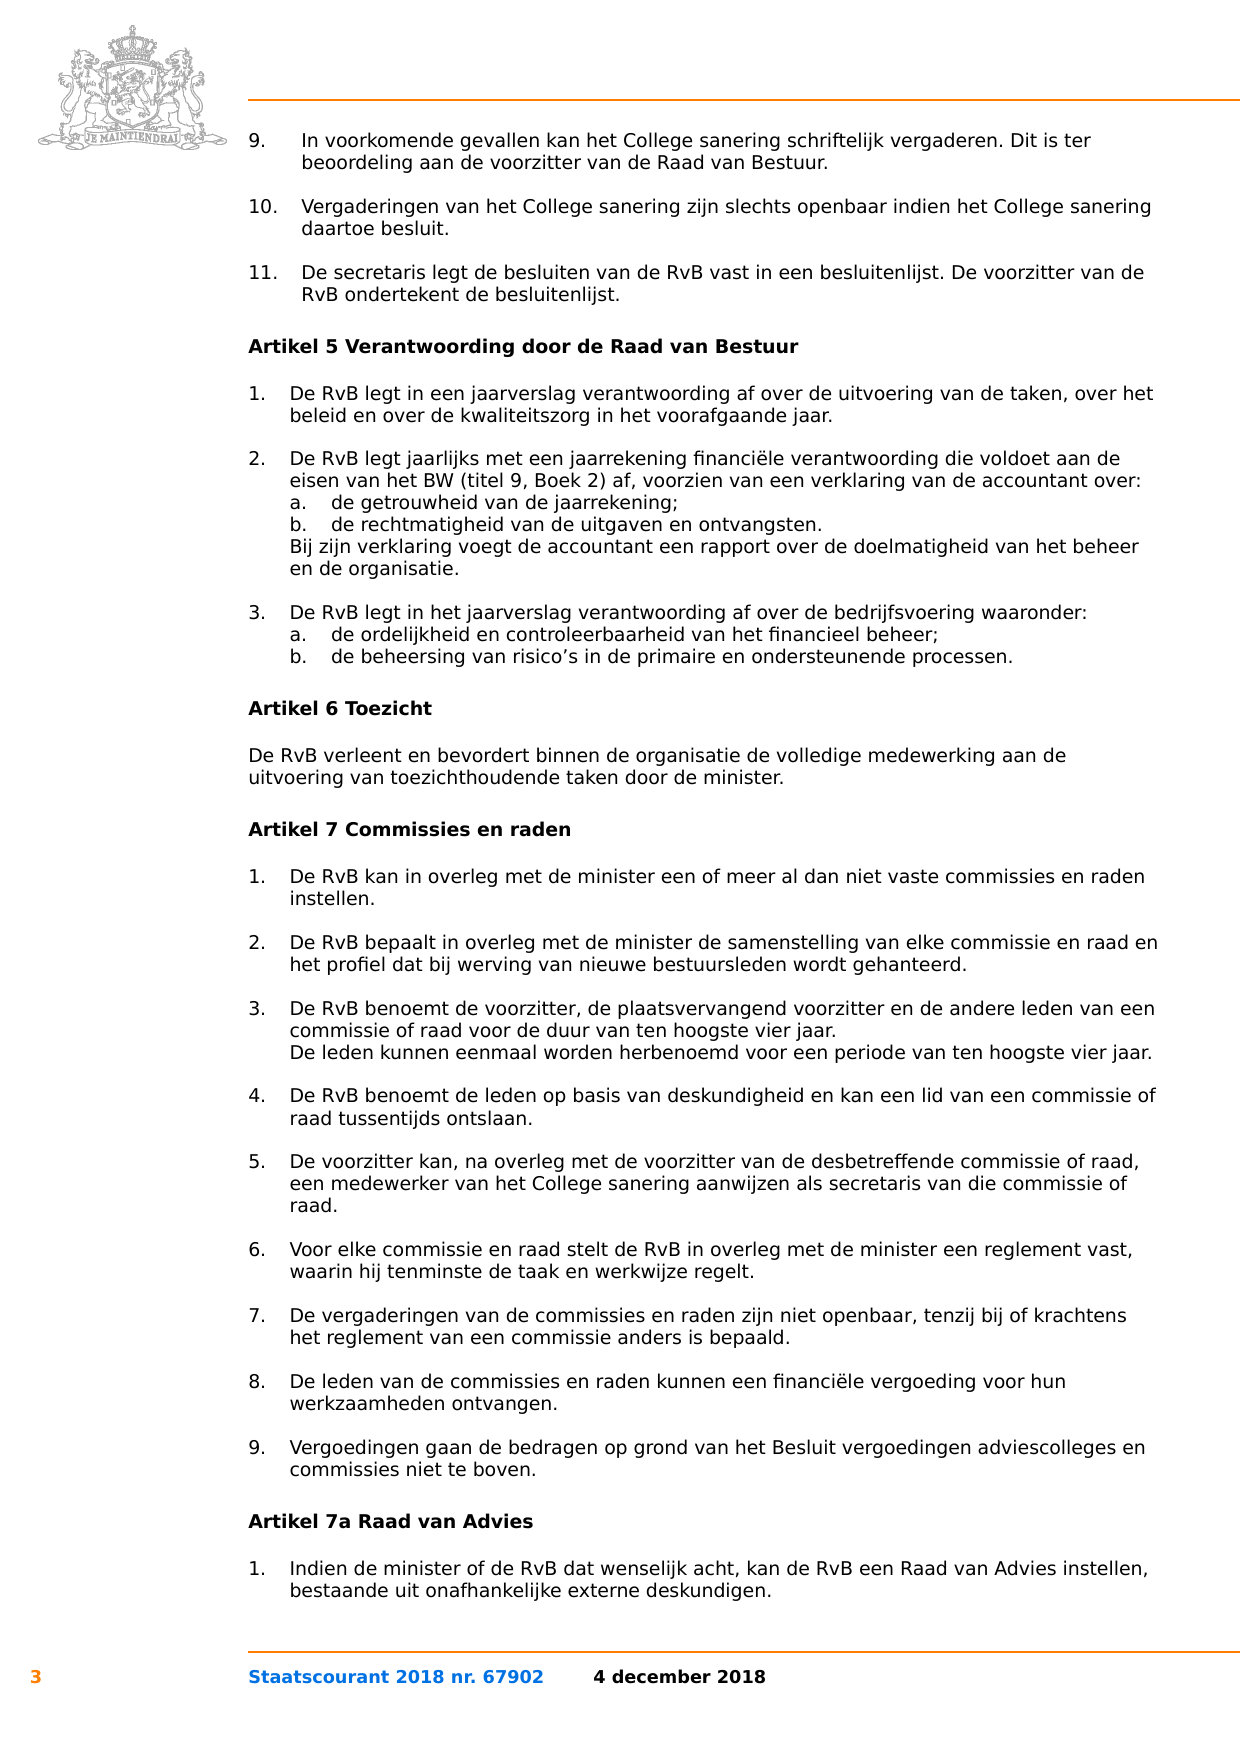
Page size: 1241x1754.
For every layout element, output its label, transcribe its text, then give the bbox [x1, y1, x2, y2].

text 11. De secretaris legt de besluiten van de RvB vast in een besluitenlijst. De voorzitter van de RvB ondertekent de besluitenlijst. [248, 262, 1163, 306]
subtitle Artikel 5 Verantwoording door de Raad van Bestuur [248, 336, 1163, 357]
subtitle Artikel 7a Raad van Advies [248, 1511, 1163, 1532]
text 2. De RvB bepaalt in overleg met de minister de samenstelling van elke commissie en raad en het profiel dat bij werving van nieuwe bestuursleden wordt gehanteerd. [248, 932, 1163, 976]
text 10. Vergaderingen van het College sanering zijn slechts openbaar indien het College sanering daartoe besluit. [248, 196, 1163, 240]
text 8. De leden van de commissies en raden kunnen een financiële vergoeding voor hun werkzaamheden ontvangen. [248, 1371, 1163, 1415]
text 3. De RvB benoemt de voorzitter, de plaatsvervangend voorzitter en de andere leden van een commissie of raad voor de duur van ten hoogste vier jaar. [248, 998, 1163, 1042]
text 3. De RvB legt in het jaarverslag verantwoording af over de bedrijfsvoering waaronder: [248, 602, 1163, 624]
text 9. Vergoedingen gaan de bedragen op grond van het Besluit vergoedingen adviescolleges en commissies niet te boven. [248, 1437, 1163, 1481]
text a. de ordelijkheid en controleerbaarheid van het financieel beheer; [289, 624, 1163, 646]
text b. de rechtmatigheid van de uitgaven en ontvangsten. [289, 514, 1163, 536]
text 7. De vergaderingen van de commissies en raden zijn niet openbaar, tenzij bij of krachtens het reglement van een commissie anders is bepaald. [248, 1305, 1163, 1349]
text 6. Voor elke commissie en raad stelt de RvB in overleg met de minister een reglement vast, waarin hij tenminste de taak en werkwijze regelt. [248, 1239, 1163, 1283]
text De RvB verleent en bevordert binnen de organisatie de volledige medewerking aan de uitvoering van toezichthoudende taken door de minister. [248, 745, 1163, 789]
subtitle Artikel 6 Toezicht [248, 698, 1163, 720]
text 1. Indien de minister of de RvB dat wenselijk acht, kan de RvB een Raad van Advies instellen, bestaande uit onafhankelijke externe deskundigen. [248, 1557, 1163, 1601]
text 9. In voorkomende gevallen kan het College sanering schriftelijk vergaderen. Dit is ter beoordeling aan de voorzitter van de Raad van Bestuur. [248, 130, 1163, 174]
text b. de beheersing van risico’s in de primaire en ondersteunende processen. [289, 646, 1163, 668]
text 4. De RvB benoemt de leden op basis van deskundigheid en kan een lid van een commissie of raad tussentijds ontslaan. [248, 1085, 1163, 1129]
text a. de getrouwheid van de jaarrekening; [289, 492, 1163, 514]
subtitle Artikel 7 Commissies en raden [248, 819, 1163, 841]
text 5. De voorzitter kan, na overleg met de voorzitter van de desbetreffende commissie of raad, een medewerker van het College sanering aanwijzen als secretaris van die commissie of raad. [248, 1151, 1163, 1217]
text 2. De RvB legt jaarlijks met een jaarrekening financiële verantwoording die voldoet aan de eisen van het BW (titel 9, Boek 2) af, voorzien van een verklaring van de accountant over: [248, 448, 1163, 492]
text 1. De RvB legt in een jaarverslag verantwoording af over de uitvoering van de taken, over het beleid en over de kwaliteitszorg in het voorafgaande jaar. [248, 382, 1163, 426]
text De leden kunnen eenmaal worden herbenoemd voor een periode van ten hoogste vier jaar. [289, 1042, 1163, 1063]
picture [38, 25, 227, 150]
text Bij zijn verklaring voegt de accountant een rapport over de doelmatigheid van het beheer en de organisatie. [289, 536, 1163, 580]
text 1. De RvB kan in overleg met de minister een of meer al dan niet vaste commissies en raden instellen. [248, 866, 1163, 910]
